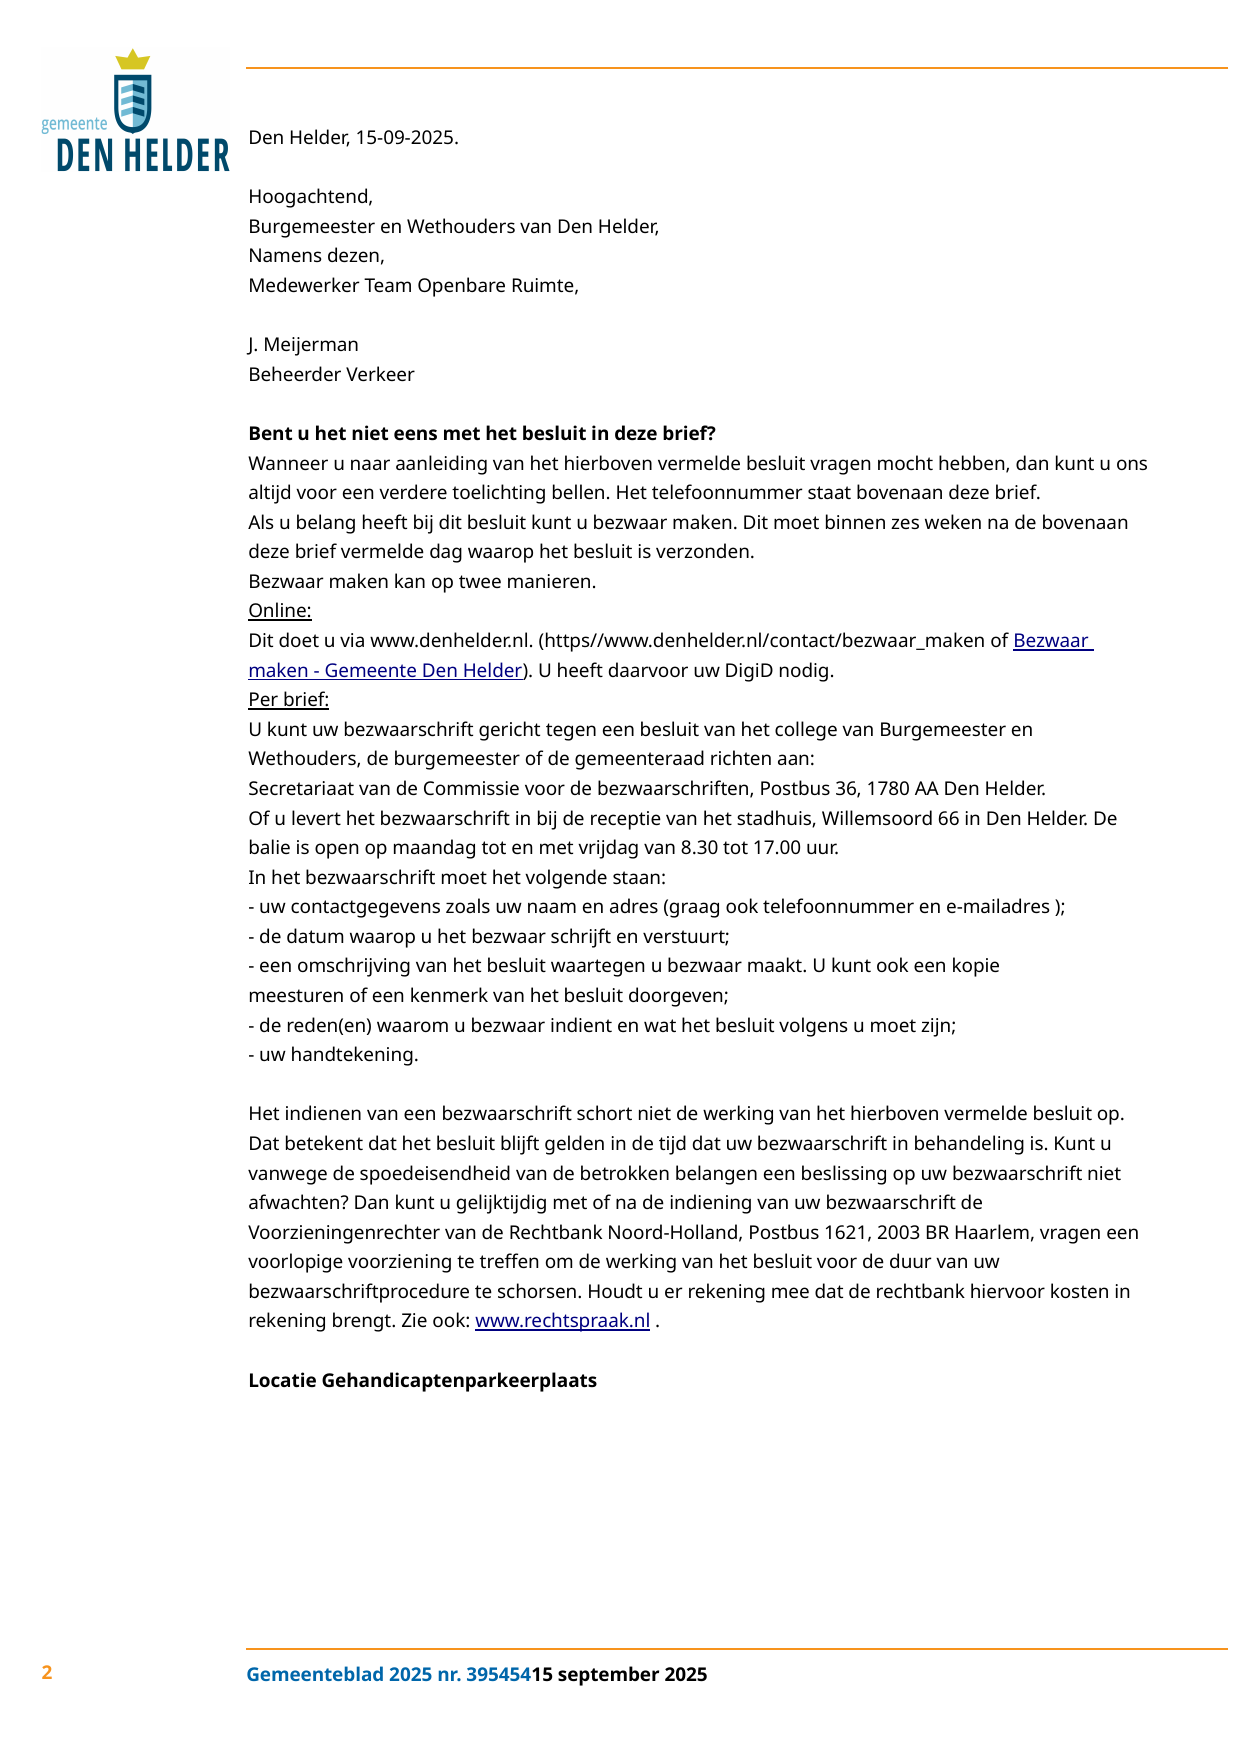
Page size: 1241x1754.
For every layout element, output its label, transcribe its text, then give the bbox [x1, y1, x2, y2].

text - de datum waarop u het bezwaar schrijft en verstuurt; [248, 923, 1152, 949]
text - uw handtekening. [248, 1041, 1152, 1067]
text Beheerder Verkeer [248, 361, 1152, 387]
text Bent u het niet eens met het besluit in deze brief? [248, 420, 1152, 446]
text Den Helder, 15-09-2025. [248, 124, 1152, 150]
picture [220, 160, 224, 172]
picture [130, 157, 135, 172]
text Namens dezen, [248, 243, 1152, 268]
text Online: [248, 598, 1152, 623]
text Locatie Gehandicaptenparkeerplaats [248, 1367, 1152, 1393]
text - een omschrijving van het besluit waartegen u bezwaar maakt. U kunt ook een kopie [248, 953, 1152, 978]
text Als u belang heeft bij dit besluit kunt u bezwaar maken. Dit moet binnen zes weken na de bovenaan deze brief vermelde dag waarop het besluit is verzonden. [248, 509, 1152, 564]
text - de reden(en) waarom u bezwaar indient en wat het besluit volgens u moet zijn; [248, 1012, 1152, 1038]
text Of u levert het bezwaarschrift in bij de receptie van het stadhuis, Willemsoord 66 in Den Helder. De [248, 805, 1152, 831]
text Secretariaat van de Commissie voor de bezwaarschriften, Postbus 36, 1780 AA Den Helder. [248, 775, 1152, 801]
text meesturen of een kenmerk van het besluit doorgeven; [248, 982, 1152, 1008]
picture [100, 154, 106, 172]
picture [63, 144, 68, 165]
text Burgemeester en Wethouders van Den Helder, [248, 213, 1152, 239]
picture [182, 144, 187, 165]
text Bezwaar maken kan op twee manieren. [248, 568, 1152, 594]
text Medewerker Team Openbare Ruimte, [248, 272, 1152, 298]
text Het indienen van een bezwaarschrift schort niet de werking van het hierboven vermelde besluit op. Dat betekent dat het besluit blijft gelden in de tijd dat uw bezwaarschrift in behandeling is. Kunt u vanwege de spoedeisendheid van de betrokken belangen een beslissing op uw bezwaarschrift niet afwachten? Dan kunt u gelijktijdig met of na de indiening van uw bezwaarschrift de Voorzieningenrechter van de Rechtbank Noord-Holland, Postbus 1621, 2003 BR Haarlem, vragen een voorlopige voorziening te treffen om de werking van het besluit voor de duur van uw bezwaarschriftprocedure te schorsen. Houdt u er rekening mee dat de rechtbank hiervoor kosten in rekening brengt. Zie ook: www.rechtspraak.nl . [248, 1101, 1152, 1333]
text balie is open op maandag tot en met vrijdag van 8.30 tot 17.00 uur. [248, 834, 1152, 860]
text Hoogachtend, [248, 183, 1152, 209]
picture [41, 47, 231, 172]
text J. Meijerman [248, 331, 1152, 357]
text Per brief: [248, 686, 1152, 712]
text Dit doet u via www.denhelder.nl. (https//www.denhelder.nl/contact/bezwaar_maken of Bezwaar maken - Gemeente Den Helder). U heeft daarvoor uw DigiD nodig. [248, 627, 1152, 683]
text - uw contactgegevens zoals uw naam en adres (graag ook telefoonnummer en e-mailadres ); [248, 893, 1152, 919]
text U kunt uw bezwaarschrift gericht tegen een besluit van het college van Burgemeester en Wethouders, de burgemeester of de gemeenteraad richten aan: [248, 716, 1152, 771]
text Wanneer u naar aanleiding van het hierboven vermelde besluit vragen mocht hebben, dan kunt u ons altijd voor een verdere toelichting bellen. Het telefoonnummer staat bovenaan deze brief. [248, 450, 1152, 505]
text In het bezwaarschrift moet het volgende staan: [248, 864, 1152, 890]
